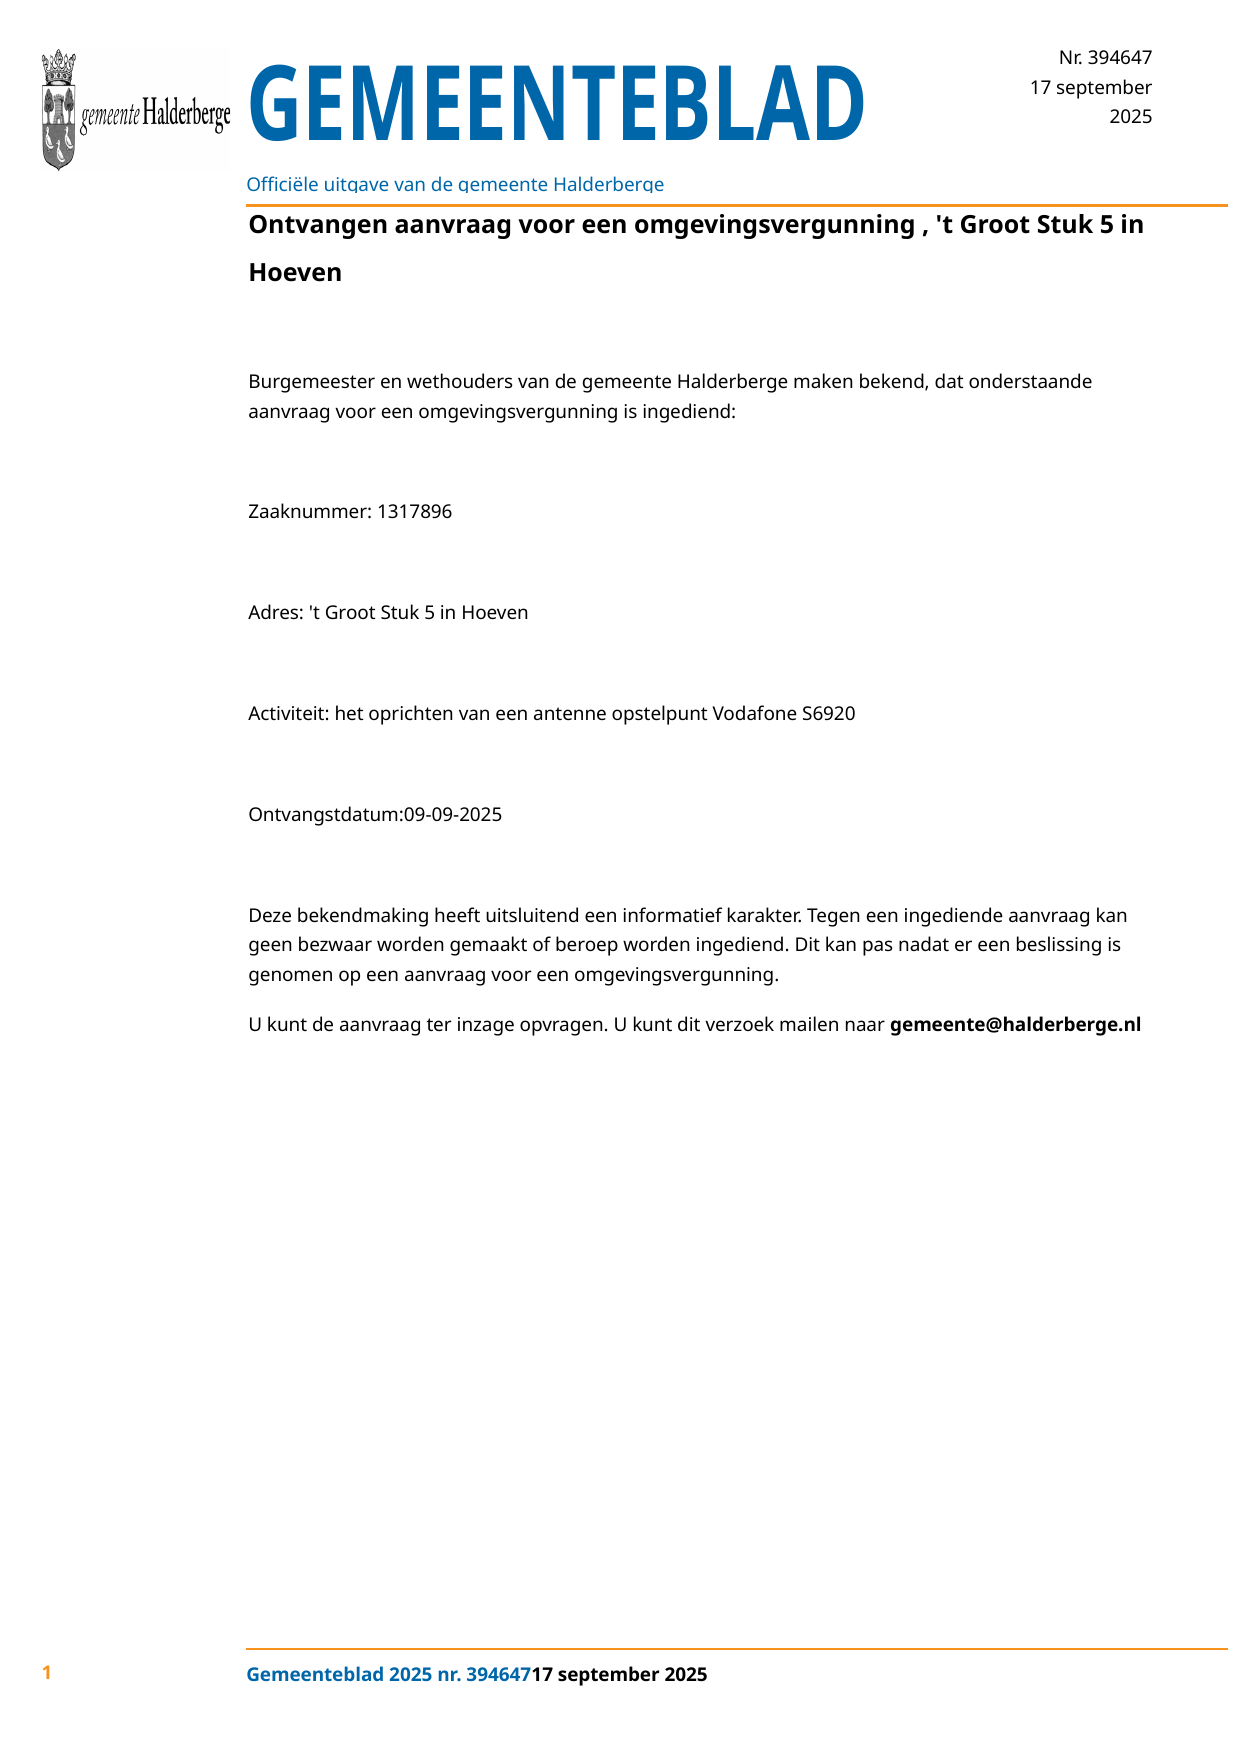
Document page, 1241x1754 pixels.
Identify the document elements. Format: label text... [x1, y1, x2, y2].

text Deze bekendmaking heeft uitsluitend een informatief karakter. Tegen een ingediende aanvraag kan geen bezwaar worden gemaakt of beroep worden ingediend. Dit kan pas nadat er een beslissing is genomen op een aanvraag voor een omgevingsvergunning. [248, 902, 1152, 987]
text Zaaknummer: 1317896 [248, 499, 1152, 524]
text U kunt de aanvraag ter inzage opvragen. U kunt dit verzoek mailen naar gemeente@halderberge.nl [248, 1012, 1152, 1037]
text Burgemeester en wethouders van de gemeente Halderberge maken bekend, dat onderstaande aanvraag voor een omgevingsvergunning is ingediend: [248, 368, 1152, 424]
text Adres: 't Groot Stuk 5 in Hoeven [248, 599, 1152, 625]
text Ontvangen aanvraag voor een omgevingsvergunning , 't Groot Stuk 5 in Hoeven [248, 207, 1152, 288]
text Ontvangstdatum:09-09-2025 [248, 801, 1152, 827]
picture [41, 47, 231, 172]
text Activiteit: het oprichten van een antenne opstelpunt Vodafone S6920 [248, 700, 1152, 726]
